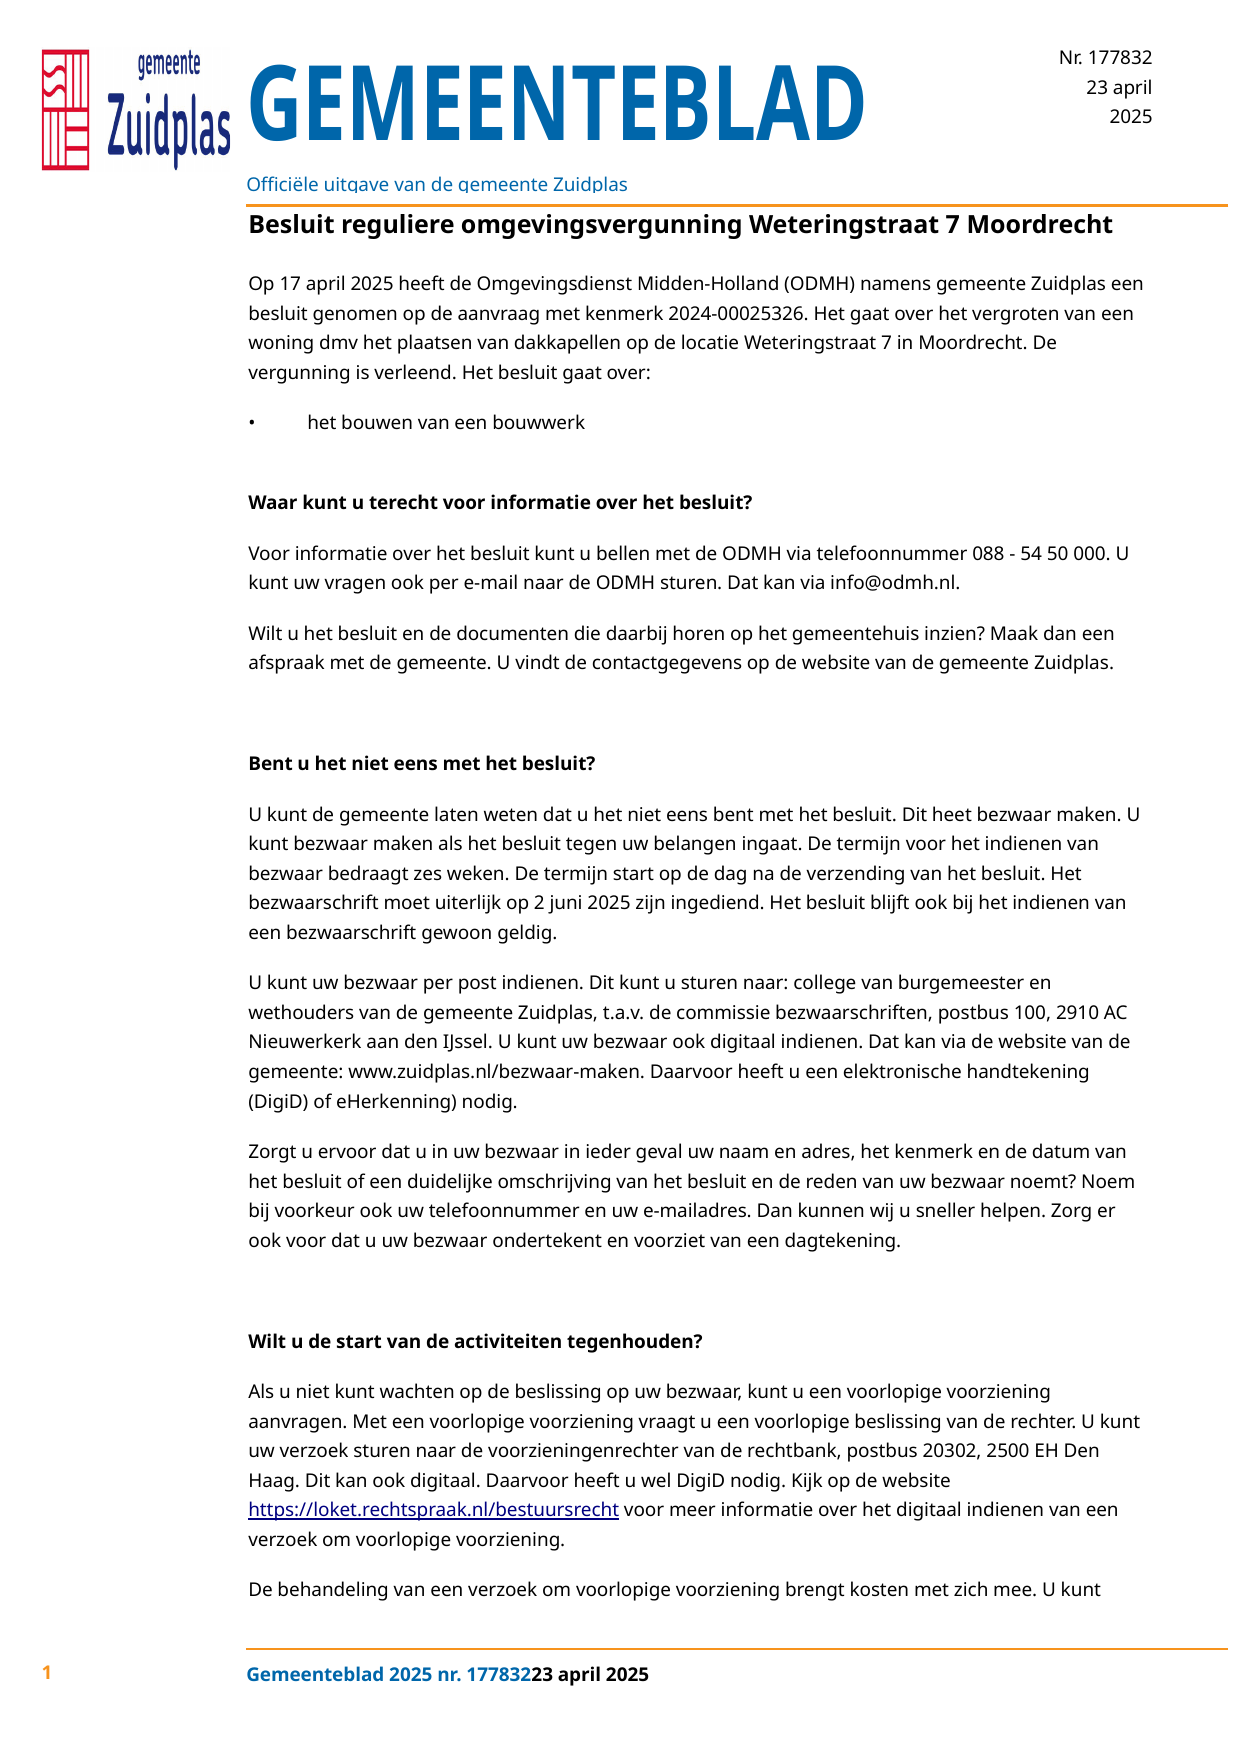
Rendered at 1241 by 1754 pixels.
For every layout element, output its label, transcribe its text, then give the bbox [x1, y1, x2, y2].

text U kunt de gemeente laten weten dat u het niet eens bent met het besluit. Dit heet bezwaar maken. U kunt bezwaar maken als het besluit tegen uw belangen ingaat. De termijn voor het indienen van bezwaar bedraagt zes weken. De termijn start op de dag na de verzending van het besluit. Het bezwaarschrift moet uiterlijk op 2 juni 2025 zijn ingediend. Het besluit blijft ook bij het indienen van een bezwaarschrift gewoon geldig. [248, 801, 1152, 945]
text Besluit reguliere omgevingsvergunning Weteringstraat 7 Moordrecht [248, 207, 1152, 241]
picture [41, 47, 231, 172]
text U kunt uw bezwaar per post indienen. Dit kunt u sturen naar: college van burgemeester en wethouders van de gemeente Zuidplas, t.a.v. de commissie bezwaarschriften, postbus 100, 2910 AC Nieuwerkerk aan den IJssel. U kunt uw bezwaar ook digitaal indienen. Dat kan via de website van de gemeente: www.zuidplas.nl/bezwaar-maken. Daarvoor heeft u een elektronische handtekening (DigiD) of eHerkenning) nodig. [248, 969, 1152, 1113]
text Voor informatie over het besluit kunt u bellen met de ODMH via telefoonnummer 088 - 54 50 000. U kunt uw vragen ook per e-mail naar de ODMH sturen. Dat kan via info@odmh.nl. [248, 540, 1152, 595]
text Waar kunt u terecht voor informatie over het besluit? [248, 489, 1152, 515]
text Bent u het niet eens met het besluit? [248, 750, 1152, 776]
text Zorgt u ervoor dat u in uw bezwaar in ieder geval uw naam en adres, het kenmerk en de datum van het besluit of een duidelijke omschrijving van het besluit en de reden van uw bezwaar noemt? Noem bij voorkeur ook uw telefoonnummer en uw e-mailadres. Dan kunnen wij u sneller helpen. Zorg er ook voor dat u uw bezwaar ondertekent en voorziet van een dagtekening. [248, 1138, 1152, 1253]
text De behandeling van een verzoek om voorlopige voorziening brengt kosten met zich mee. U kunt [248, 1577, 1152, 1602]
text Wilt u het besluit en de documenten die daarbij horen op het gemeentehuis inzien? Maak dan een afspraak met de gemeente. U vindt de contactgegevens op de website van de gemeente Zuidplas. [248, 620, 1152, 675]
list het bouwen van een bouwwerk [248, 409, 1152, 435]
text Op 17 april 2025 heeft de Omgevingsdienst Midden-Holland (ODMH) namens gemeente Zuidplas een besluit genomen op de aanvraag met kenmerk 2024-00025326. Het gaat over het vergroten van een woning dmv het plaatsen van dakkapellen op de locatie Weteringstraat 7 in Moordrecht. De vergunning is verleend. Het besluit gaat over: [248, 270, 1152, 385]
text Als u niet kunt wachten op de beslissing op uw bezwaar, kunt u een voorlopige voorziening aanvragen. Met een voorlopige voorziening vraagt u een voorlopige beslissing van de rechter. U kunt uw verzoek sturen naar de voorzieningenrechter van de rechtbank, postbus 20302, 2500 EH Den Haag. Dit kan ook digitaal. Daarvoor heeft u wel DigiD nodig. Kijk op de website https://loket.rechtspraak.nl/bestuursrecht voor meer informatie over het digitaal indienen van een verzoek om voorlopige voorziening. [248, 1378, 1152, 1552]
text Wilt u de start van de activiteiten tegenhouden? [248, 1328, 1152, 1353]
